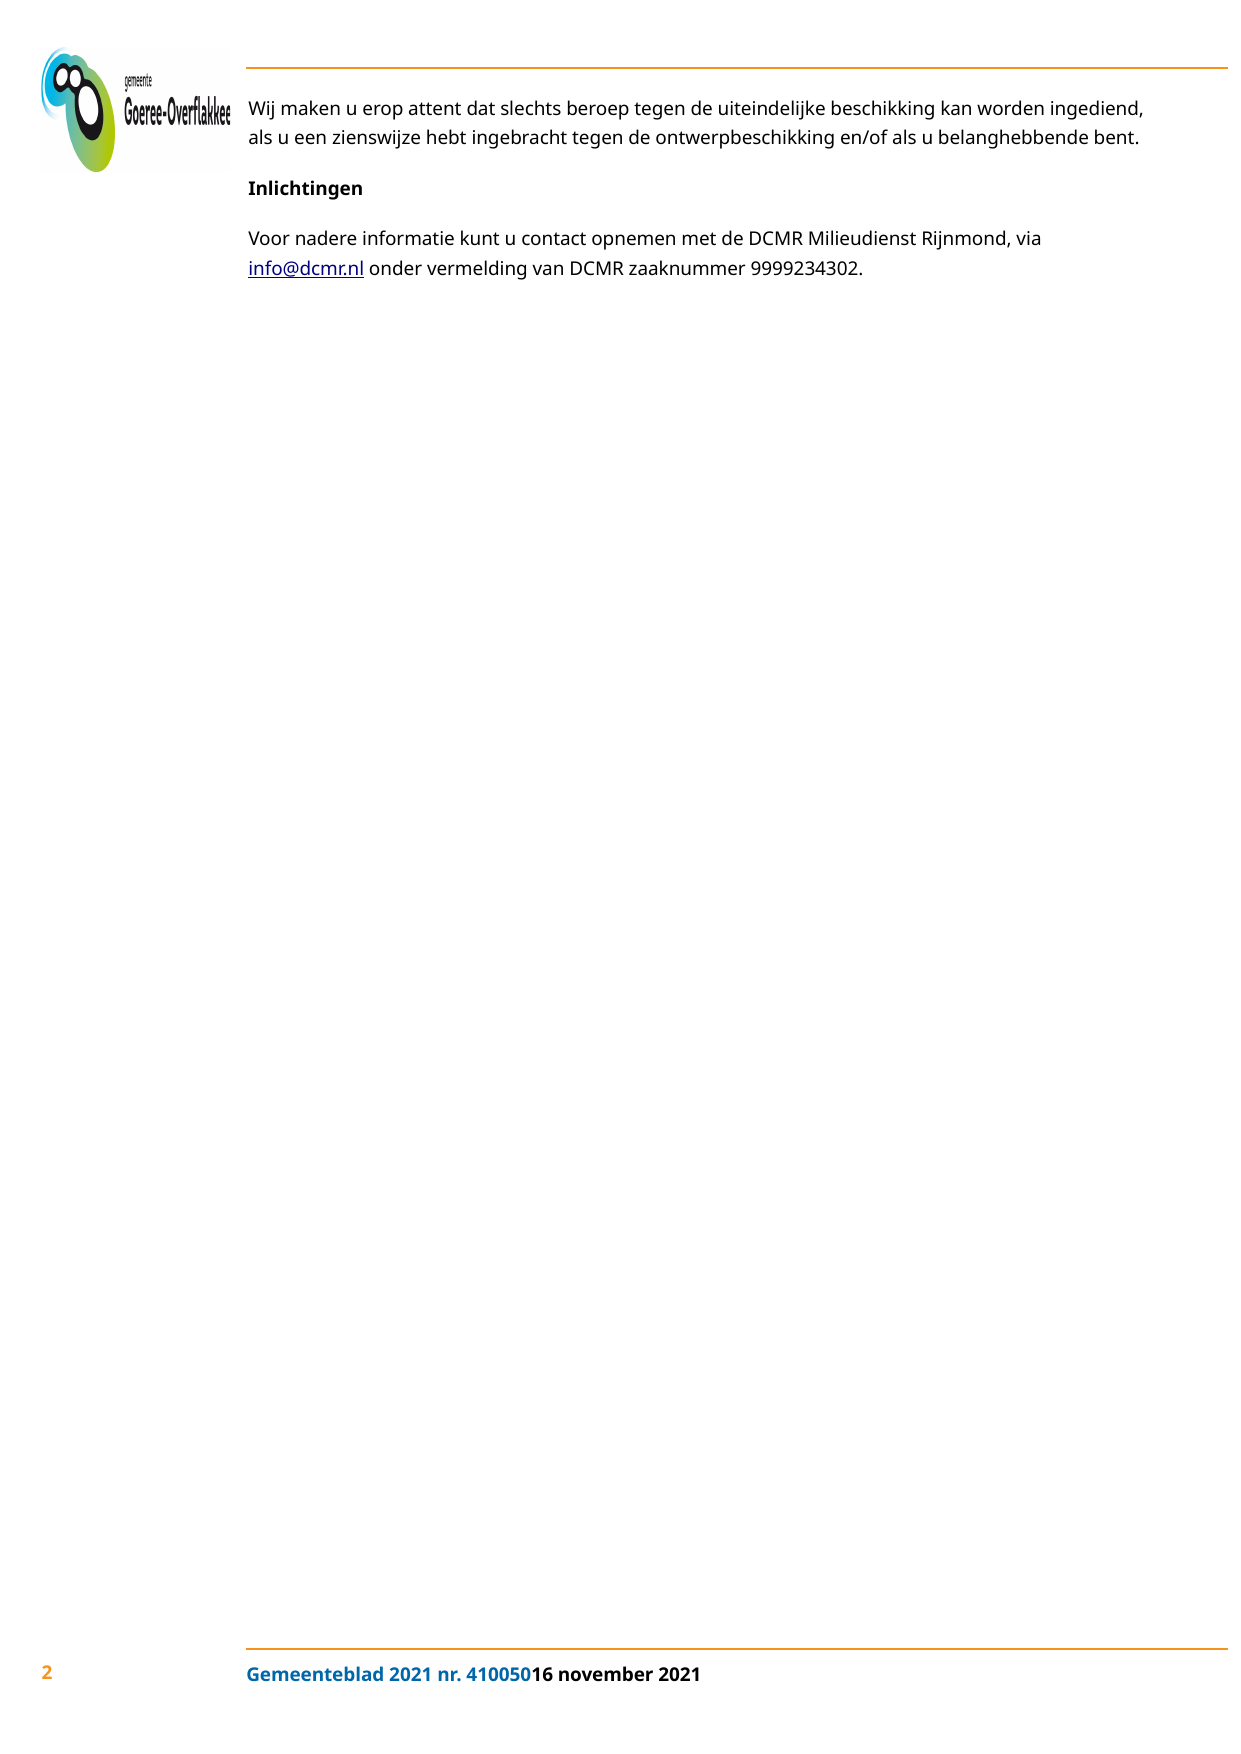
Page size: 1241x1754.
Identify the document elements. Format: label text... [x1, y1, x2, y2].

text Wij maken u erop attent dat slechts beroep tegen de uiteindelijke beschikking kan worden ingediend, als u een zienswijze hebt ingebracht tegen de ontwerpbeschikking en/of als u belanghebbende bent. [248, 95, 1152, 150]
text Inlichtingen [248, 175, 1152, 201]
picture [41, 47, 231, 172]
text Voor nadere informatie kunt u contact opnemen met de DCMR Milieudienst Rijnmond, via info@dcmr.nl onder vermelding van DCMR zaaknummer 9999234302. [248, 225, 1152, 281]
